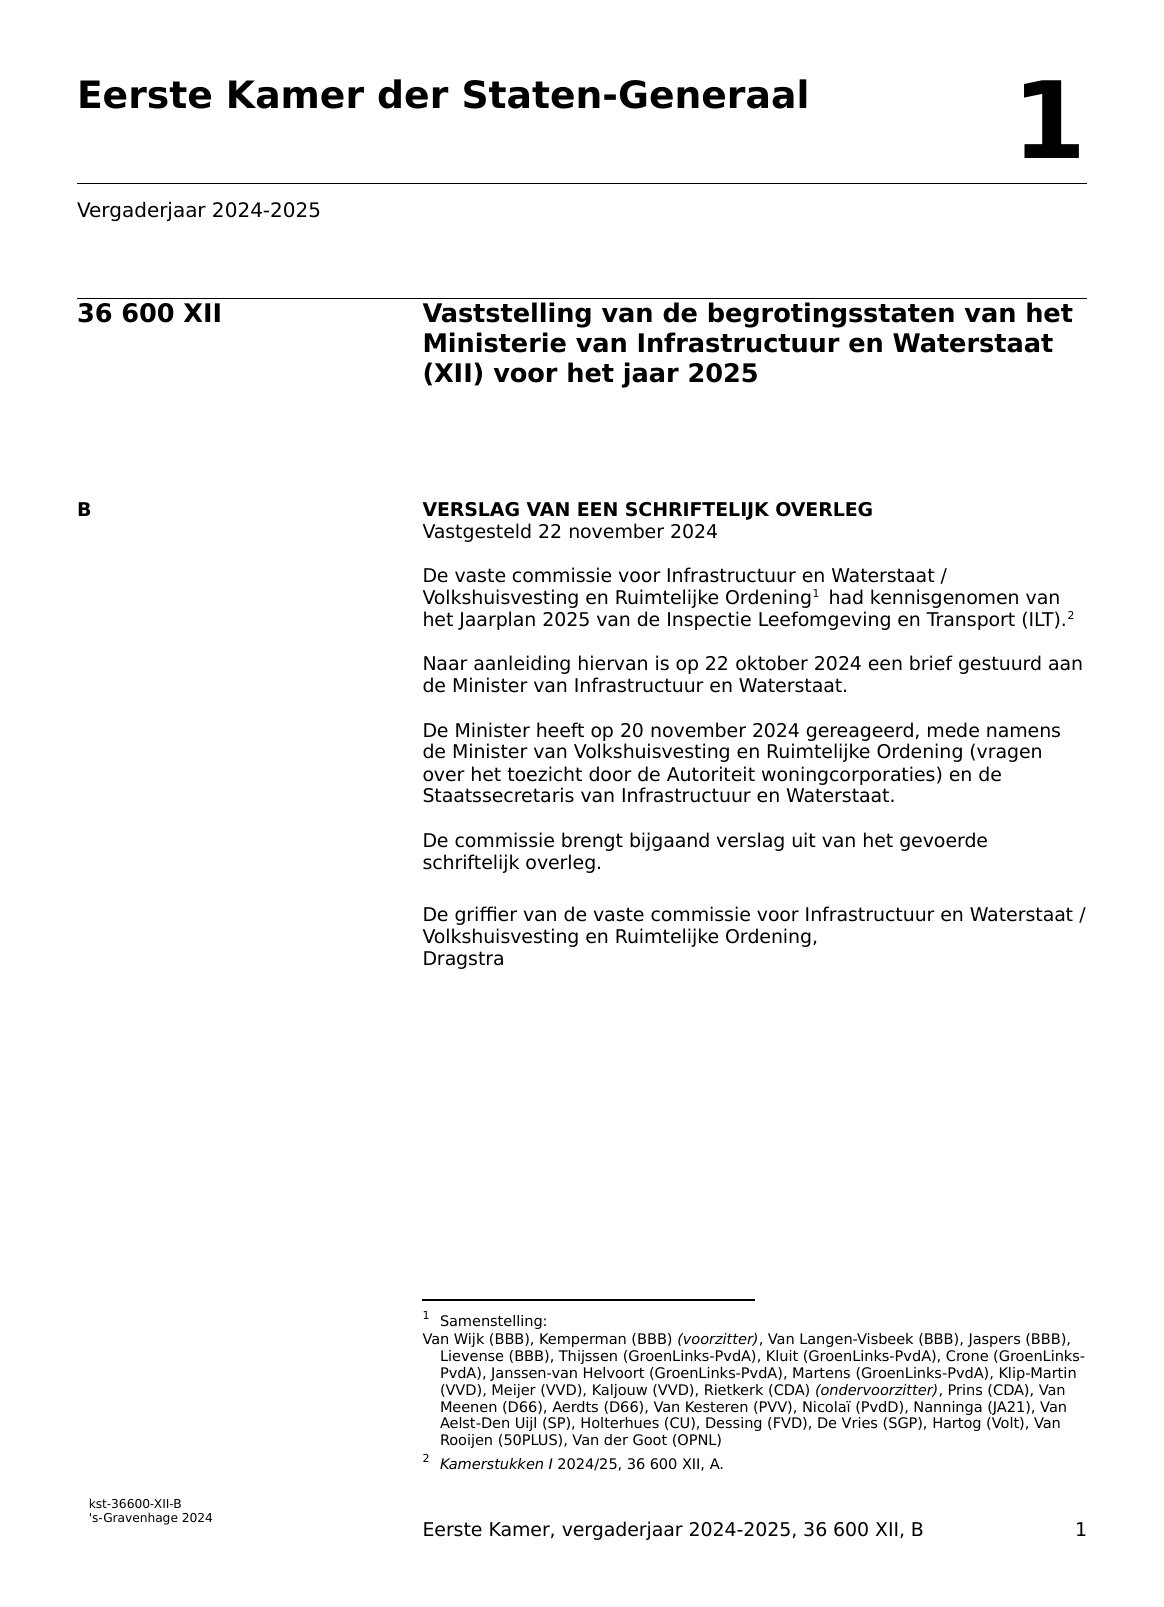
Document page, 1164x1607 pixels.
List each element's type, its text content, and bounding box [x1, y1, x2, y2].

subtitle 36 600 XII Vaststelling van de begrotingsstaten van het Ministerie van Infrastructuur en Waterstaat (XII) voor het jaar 2025 [77, 299, 1087, 388]
text De vaste commissie voor Infrastructuur en Waterstaat / Volkshuisvesting en Ruimtelijke Ordening had kennisgenomen van het Jaarplan 2025 van de Inspectie Leefomgeving en Transport (ILT). [422, 565, 1087, 631]
text 's-Gravenhage 2024 [88, 1511, 323, 1525]
text Vastgesteld 22 november 2024 [422, 521, 1087, 543]
text Kamerstukken I 2024/25, 36 600 XII, A. [422, 1452, 1087, 1474]
table_header 1 [886, 59, 1087, 183]
table_cell Vergaderjaar 2024-2025 [77, 184, 1087, 298]
table_header Eerste Kamer der Staten-Generaal [77, 59, 886, 183]
text De griffier van de vaste commissie voor Infrastructuur en Waterstaat / Volkshuisvesting en Ruimtelijke Ordening, Dragstra [422, 903, 1087, 969]
subtitle B VERSLAG VAN EEN SCHRIFTELIJK OVERLEG [77, 499, 1087, 521]
text De commissie brengt bijgaand verslag uit van het gevoerde schriftelijk overleg. [422, 829, 1087, 873]
text kst-36600-XII-B [88, 1497, 323, 1511]
text De Minister heeft op 20 november 2024 gereageerd, mede namens de Minister van Volkshuisvesting en Ruimtelijke Ordening (vragen over het toezicht door de Autoriteit woningcorporaties) en de Staatssecretaris van Infrastructuur en Waterstaat. [422, 719, 1087, 807]
text Samenstelling: [422, 1309, 1087, 1331]
text Naar aanleiding hiervan is op 22 oktober 2024 een brief gestuurd aan de Minister van Infrastructuur en Waterstaat. [422, 653, 1087, 697]
text Van Wijk (BBB), Kemperman (BBB) (voorzitter), Van Langen-Visbeek (BBB), Jaspers (BBB), Lievense (BBB), Thijssen (GroenLinks-PvdA), Kluit (GroenLinks-PvdA), Crone (GroenLinks-PvdA), Janssen-van Helvoort (GroenLinks-PvdA), Martens (GroenLinks-PvdA), Klip-Martin (VVD), Meijer (VVD), Kaljouw (VVD), Rietkerk (CDA) (ondervoorzitter), Prins (CDA), Van Meenen (D66), Aerdts (D66), Van Kesteren (PVV), Nicolaï (PvdD), Nanninga (JA21), Van Aelst-Den Uijl (SP), Holterhues (CU), Dessing (FVD), De Vries (SGP), Hartog (Volt), Van Rooijen (50PLUS), Van der Goot (OPNL) [422, 1331, 1087, 1449]
